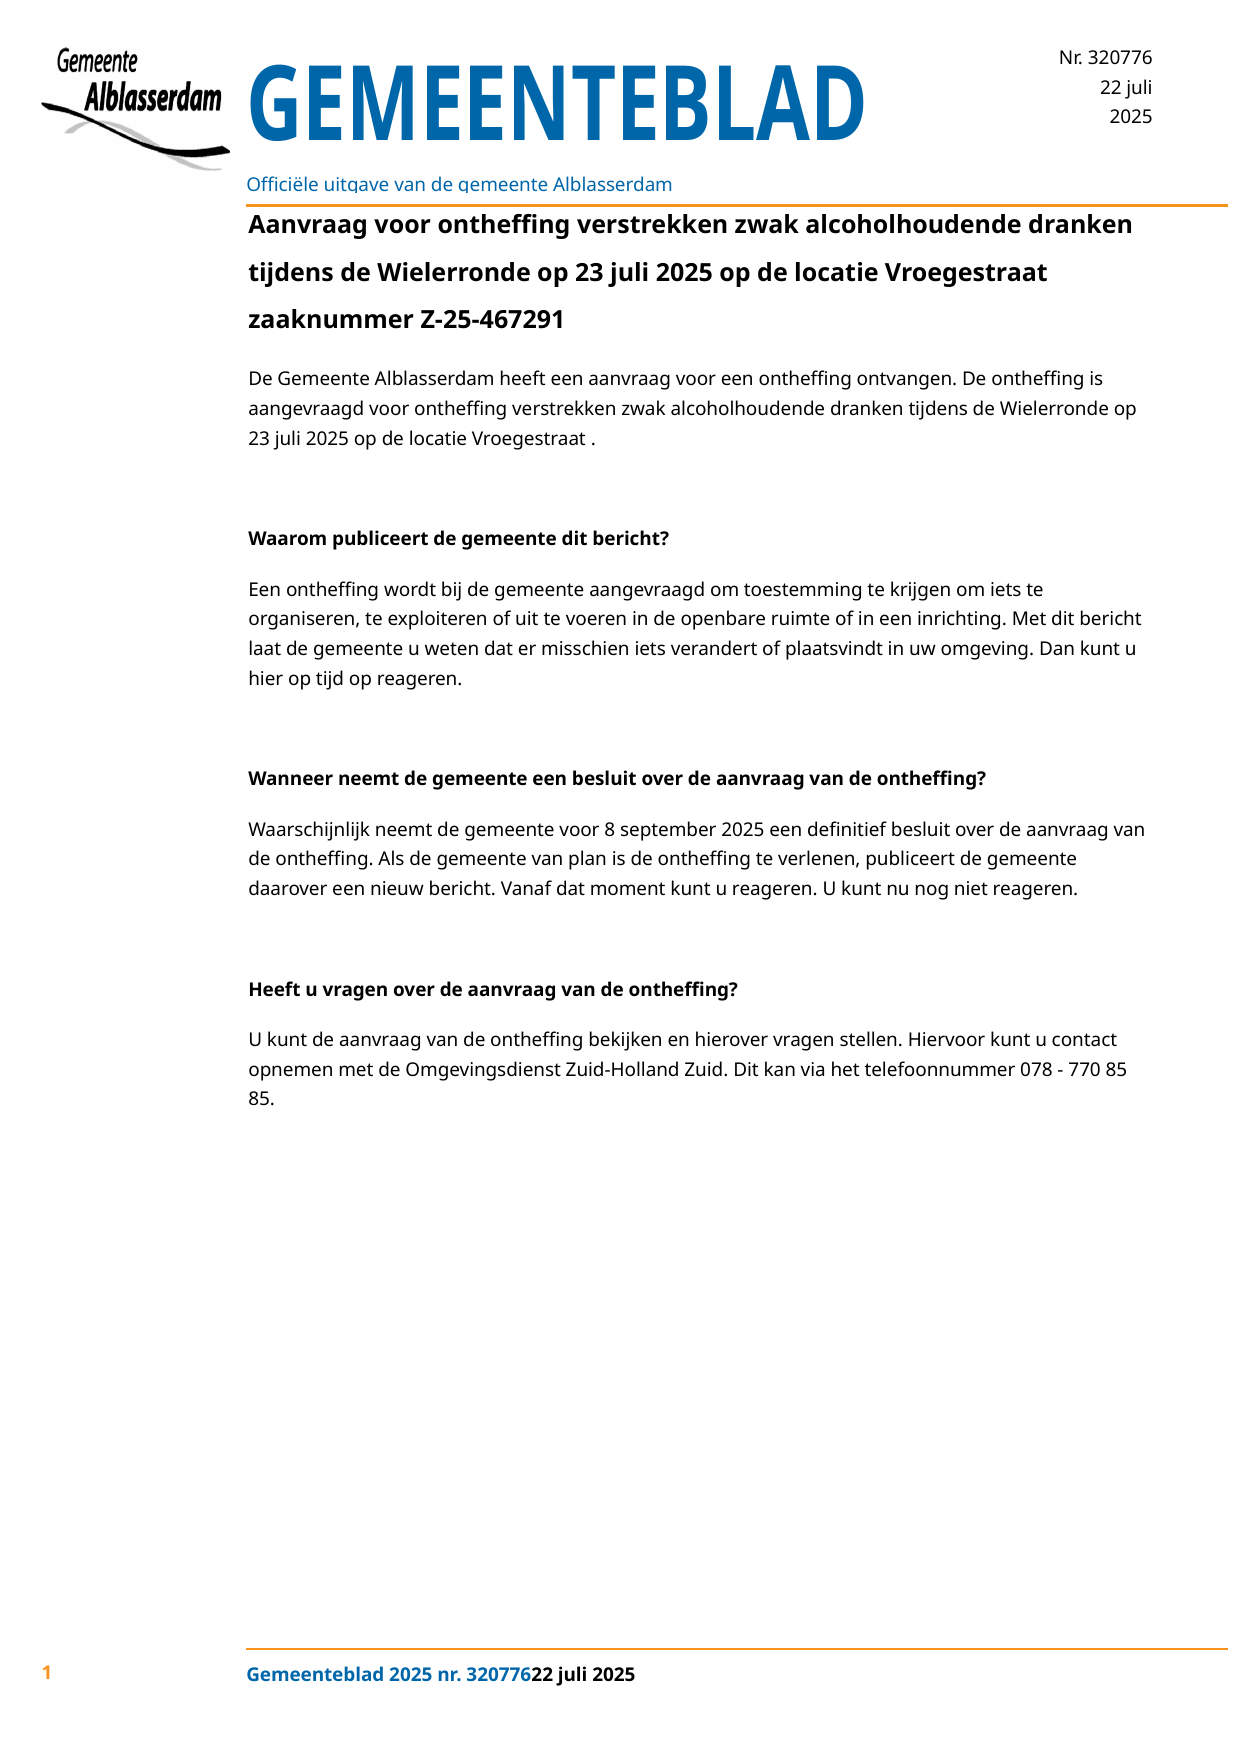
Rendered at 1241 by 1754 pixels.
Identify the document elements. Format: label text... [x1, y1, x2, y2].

picture [41, 47, 231, 172]
text U kunt de aanvraag van de ontheffing bekijken en hierover vragen stellen. Hiervoor kunt u contact opnemen met de Omgevingsdienst Zuid-Holland Zuid. Dit kan via het telefoonnummer 078 - 770 85 85. [248, 1026, 1152, 1111]
text Aanvraag voor ontheffing verstrekken zwak alcoholhoudende dranken tijdens de Wielerronde op 23 juli 2025 op de locatie Vroegestraat zaaknummer Z-25-467291 [248, 207, 1152, 336]
text Waarom publiceert de gemeente dit bericht? [248, 526, 1152, 551]
text Wanneer neemt de gemeente een besluit over de aanvraag van de ontheffing? [248, 766, 1152, 791]
text Waarschijnlijk neemt de gemeente voor 8 september 2025 een definitief besluit over de aanvraag van de ontheffing. Als de gemeente van plan is de ontheffing te verlenen, publiceert de gemeente daarover een nieuw bericht. Vanaf dat moment kunt u reageren. U kunt nu nog niet reageren. [248, 816, 1152, 901]
text Een ontheffing wordt bij de gemeente aangevraagd om toestemming te krijgen om iets te organiseren, te exploiteren of uit te voeren in de openbare ruimte of in een inrichting. Met dit bericht laat de gemeente u weten dat er misschien iets verandert of plaatsvindt in uw omgeving. Dan kunt u hier op tijd op reageren. [248, 576, 1152, 690]
text Heeft u vragen over de aanvraag van de ontheffing? [248, 976, 1152, 1002]
text De Gemeente Alblasserdam heeft een aanvraag voor een ontheffing ontvangen. De ontheffing is aangevraagd voor ontheffing verstrekken zwak alcoholhoudende dranken tijdens de Wielerronde op 23 juli 2025 op de locatie Vroegestraat . [248, 366, 1152, 450]
